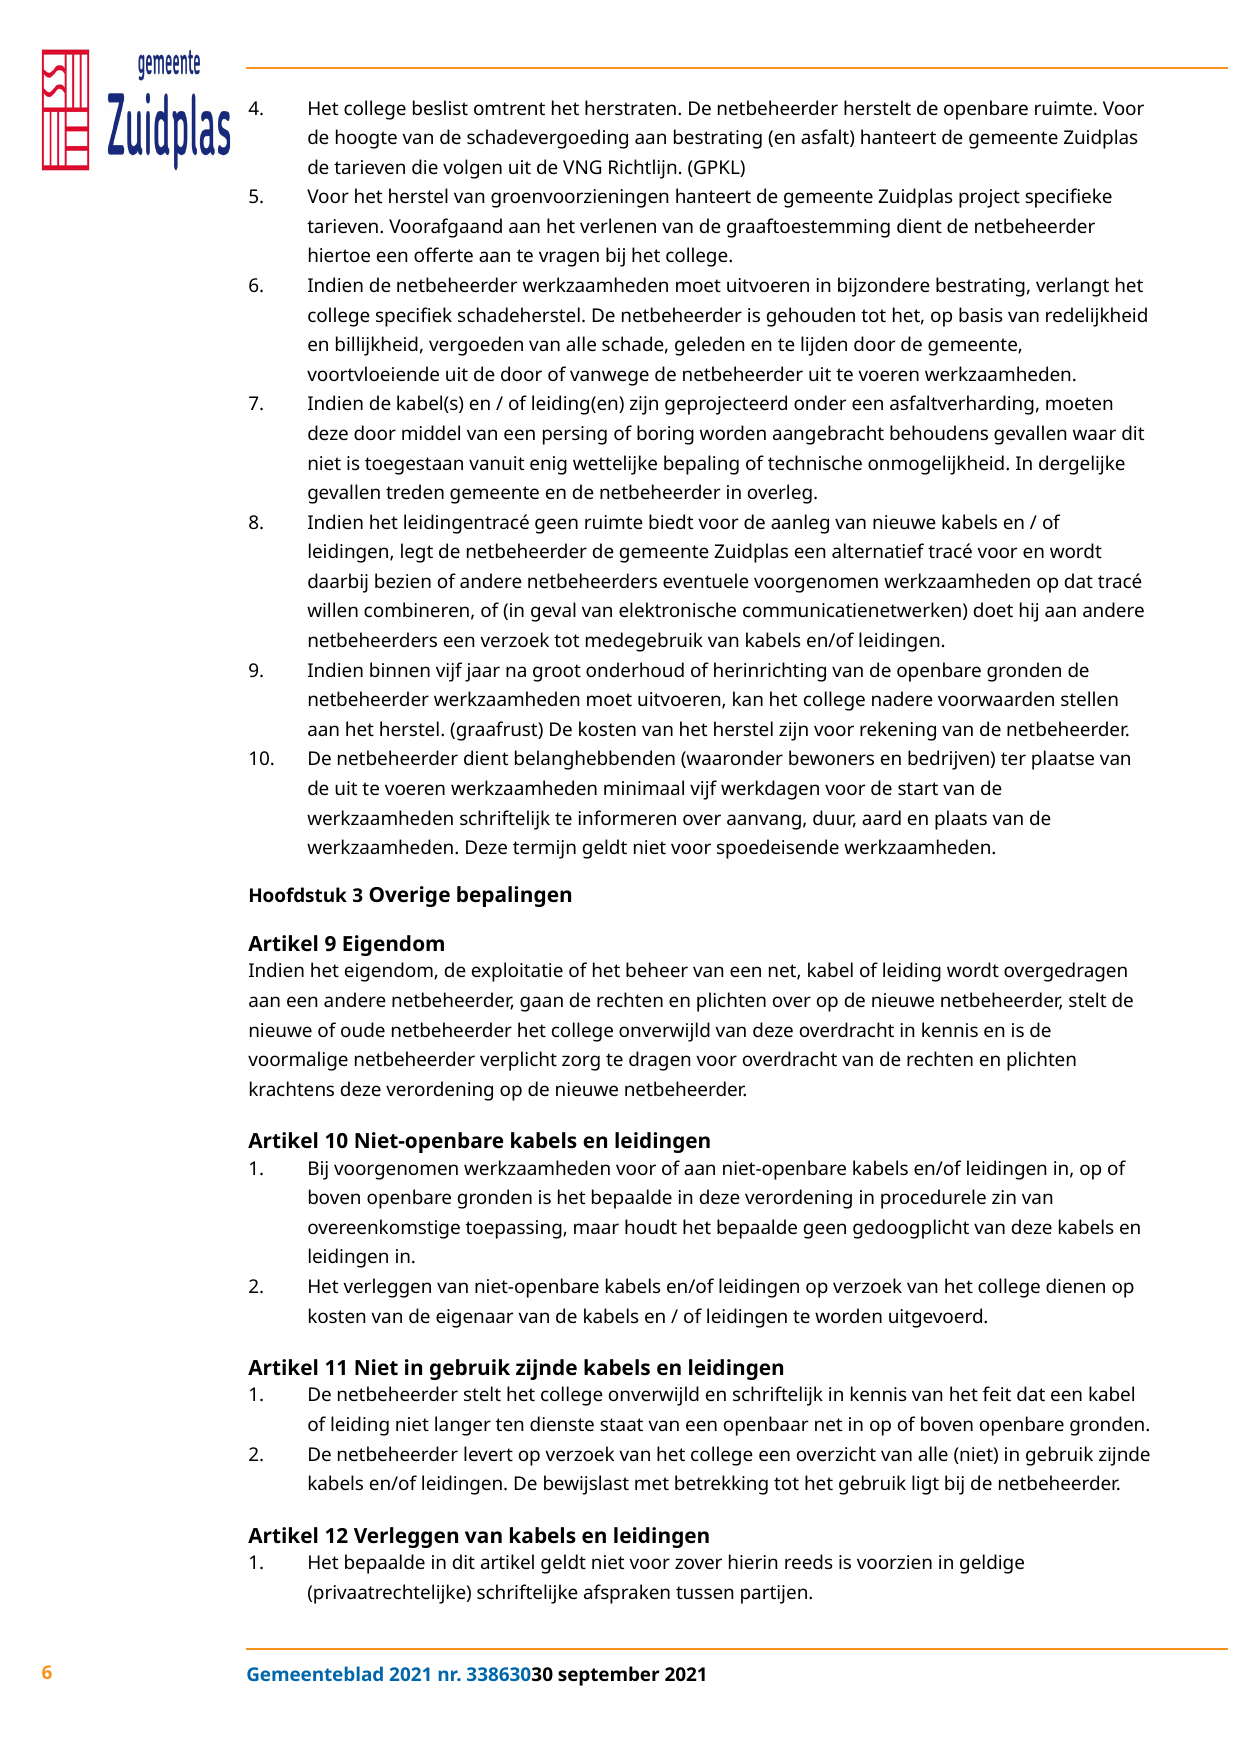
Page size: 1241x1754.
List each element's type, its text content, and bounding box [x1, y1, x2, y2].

list De netbeheerder levert op verzoek van het college een overzicht van alle (niet) in gebruik zijnde kabels en/of leidingen. De bewijslast met betrekking tot het gebruik ligt bij de netbeheerder. [248, 1441, 1152, 1496]
text Indien het eigendom, de exploitatie of het beheer van een net, kabel of leiding wordt overgedragen aan een andere netbeheerder, gaan de rechten en plichten over op de nieuwe netbeheerder, stelt de nieuwe of oude netbeheerder het college onverwijld van deze overdracht in kennis en is de voormalige netbeheerder verplicht zorg te dragen voor overdracht van de rechten en plichten krachtens deze verordening op de nieuwe netbeheerder. [248, 958, 1152, 1102]
list Het verleggen van niet-openbare kabels en/of leidingen op verzoek van het college dienen op kosten van de eigenaar van de kabels en / of leidingen te worden uitgevoerd. [248, 1273, 1152, 1328]
list De netbeheerder dient belanghebbenden (waaronder bewoners en bedrijven) ter plaatse van de uit te voeren werkzaamheden minimaal vijf werkdagen voor de start van de werkzaamheden schriftelijk te informeren over aanvang, duur, aard en plaats van de werkzaamheden. Deze termijn geldt niet voor spoedeisende werkzaamheden. [248, 746, 1152, 860]
list Het college beslist omtrent het herstraten. De netbeheerder herstelt de openbare ruimte. Voor de hoogte van de schadevergoeding aan bestrating (en asfalt) hanteert de gemeente Zuidplas de tarieven die volgen uit de VNG Richtlijn. (GPKL) [248, 95, 1152, 180]
list Indien de kabel(s) en / of leiding(en) zijn geprojecteerd onder een asfaltverharding, moeten deze door middel van een persing of boring worden aangebracht behoudens gevallen waar dit niet is toegestaan vanuit enig wettelijke bepaling of technische onmogelijkheid. In dergelijke gevallen treden gemeente en de netbeheerder in overleg. [248, 391, 1152, 505]
list De netbeheerder stelt het college onverwijld en schriftelijk in kennis van het feit dat een kabel of leiding niet langer ten dienste staat van een openbaar net in op of boven openbare gronden. [248, 1382, 1152, 1437]
list Bij voorgenomen werkzaamheden voor of aan niet-openbare kabels en/of leidingen in, op of boven openbare gronden is het bepaalde in deze verordening in procedurele zin van overeenkomstige toepassing, maar houdt het bepaalde geen gedoogplicht van deze kabels en leidingen in. [248, 1155, 1152, 1269]
text Hoofdstuk 3 Overige bepalingen [248, 880, 1152, 908]
list Voor het herstel van groenvoorzieningen hanteert de gemeente Zuidplas project specifieke tarieven. Voorafgaand aan het verlenen van de graaftoestemming dient de netbeheerder hiertoe een offerte aan te vragen bij het college. [248, 183, 1152, 268]
text Artikel 11 Niet in gebruik zijnde kabels en leidingen [248, 1353, 1152, 1382]
list Indien binnen vijf jaar na groot onderhoud of herinrichting van de openbare gronden de netbeheerder werkzaamheden moet uitvoeren, kan het college nadere voorwaarden stellen aan het herstel. (graafrust) De kosten van het herstel zijn voor rekening van de netbeheerder. [248, 657, 1152, 742]
text Artikel 9 Eigendom [248, 929, 1152, 958]
list Indien het leidingentracé geen ruimte biedt voor de aanleg van nieuwe kabels en / of leidingen, legt de netbeheerder de gemeente Zuidplas een alternatief tracé voor en wordt daarbij bezien of andere netbeheerders eventuele voorgenomen werkzaamheden op dat tracé willen combineren, of (in geval van elektronische communicatienetwerken) doet hij aan andere netbeheerders een verzoek tot medegebruik van kabels en/of leidingen. [248, 509, 1152, 653]
list Het bepaalde in dit artikel geldt niet voor zover hierin reeds is voorzien in geldige (privaatrechtelijke) schriftelijke afspraken tussen partijen. [248, 1549, 1152, 1604]
text Artikel 10 Niet-openbare kabels en leidingen [248, 1126, 1152, 1155]
text Artikel 12 Verleggen van kabels en leidingen [248, 1521, 1152, 1549]
list Indien de netbeheerder werkzaamheden moet uitvoeren in bijzondere bestrating, verlangt het college specifiek schadeherstel. De netbeheerder is gehouden tot het, op basis van redelijkheid en billijkheid, vergoeden van alle schade, geleden en te lijden door de gemeente, voortvloeiende uit de door of vanwege de netbeheerder uit te voeren werkzaamheden. [248, 272, 1152, 387]
picture [41, 47, 231, 172]
